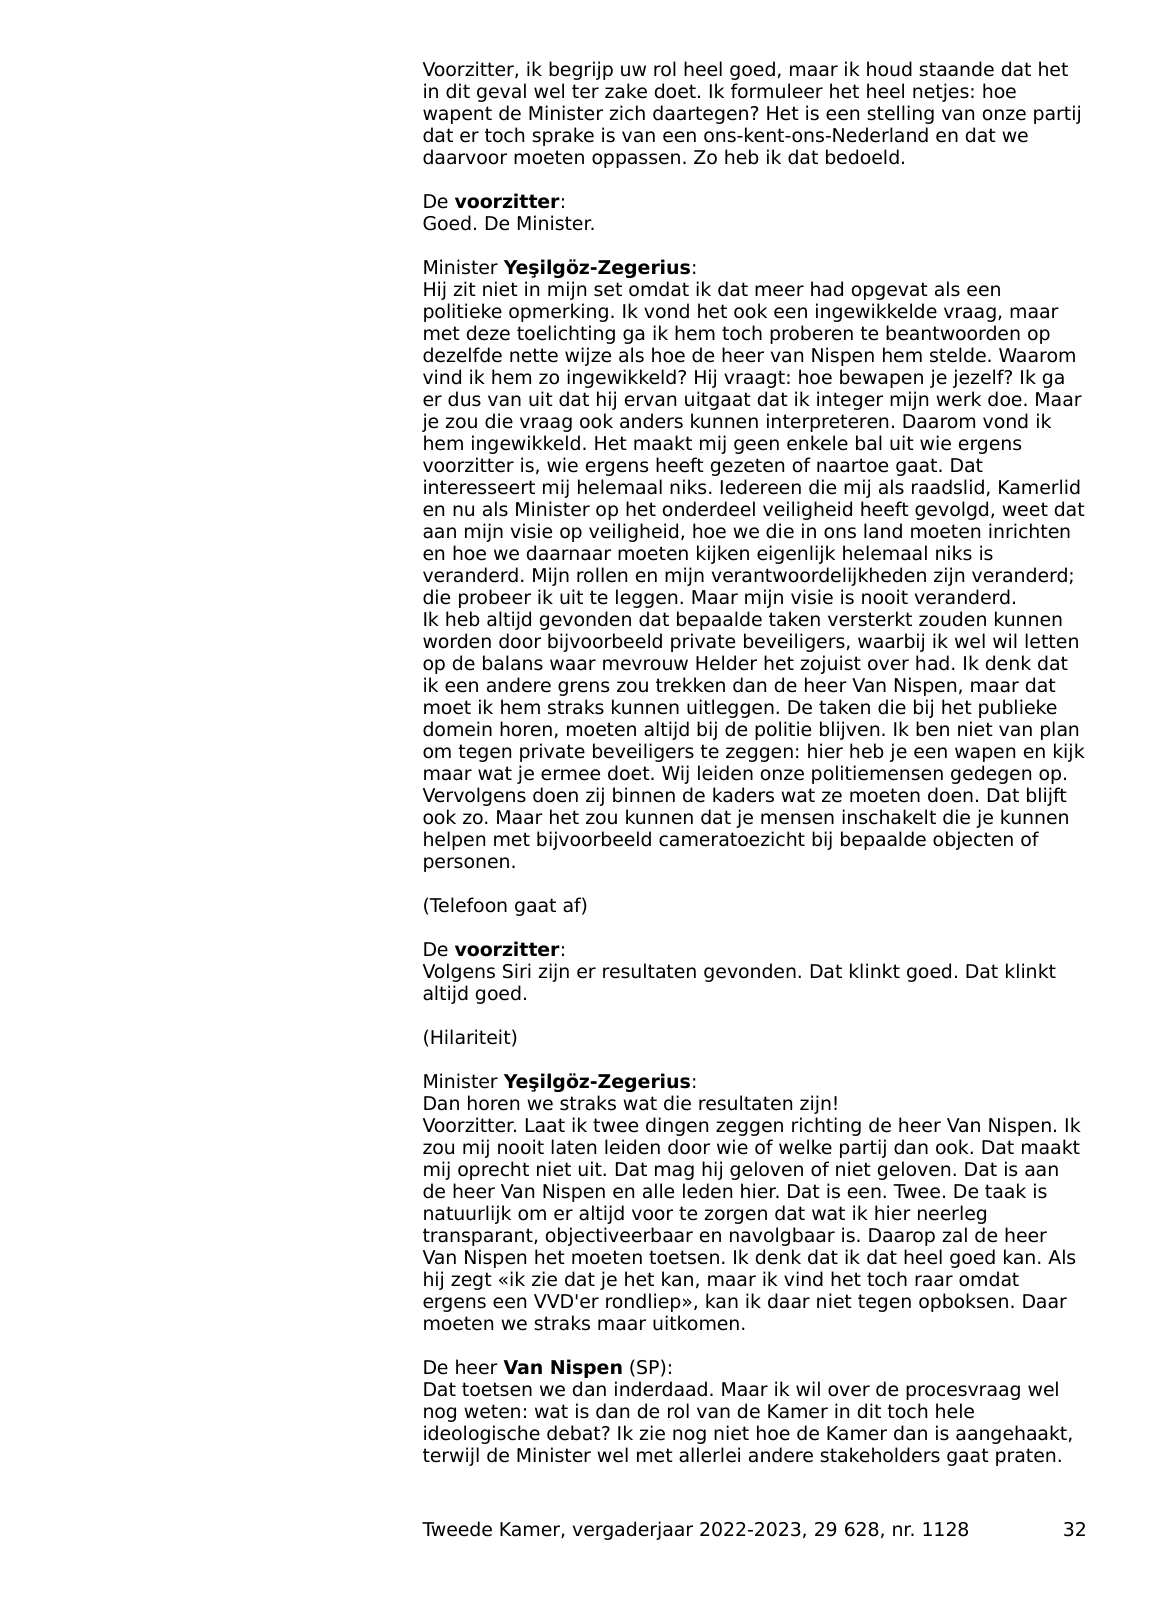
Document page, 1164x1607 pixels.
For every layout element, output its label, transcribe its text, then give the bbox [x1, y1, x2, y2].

text (Telefoon gaat af) [422, 895, 1087, 917]
text Voorzitter, ik begrijp uw rol heel goed, maar ik houd staande dat het in dit geval wel ter zake doet. Ik formuleer het heel netjes: hoe wapent de Minister zich daartegen? Het is een stelling van onze partij dat er toch sprake is van een ons-kent-ons-Nederland en dat we daarvoor moeten oppassen. Zo heb ik dat bedoeld. [422, 59, 1087, 169]
text Dat toetsen we dan inderdaad. Maar ik wil over de procesvraag wel nog weten: wat is dan de rol van de Kamer in dit toch hele ideologische debat? Ik zie nog niet hoe de Kamer dan is aangehaakt, terwijl de Minister wel met allerlei andere stakeholders gaat praten. [422, 1379, 1087, 1467]
text De voorzitter: [422, 939, 1087, 961]
text Minister Yeşilgöz-Zegerius: [422, 1071, 1087, 1093]
text Hij zit niet in mijn set omdat ik dat meer had opgevat als een politieke opmerking. Ik vond het ook een ingewikkelde vraag, maar met deze toelichting ga ik hem toch proberen te beantwoorden op dezelfde nette wijze als hoe de heer van Nispen hem stelde. Waarom vind ik hem zo ingewikkeld? Hij vraagt: hoe bewapen je jezelf? Ik ga er dus van uit dat hij ervan uitgaat dat ik integer mijn werk doe. Maar je zou die vraag ook anders kunnen interpreteren. Daarom vond ik hem ingewikkeld. Het maakt mij geen enkele bal uit wie ergens voorzitter is, wie ergens heeft gezeten of naartoe gaat. Dat interesseert mij helemaal niks. Iedereen die mij als raadslid, Kamerlid en nu als Minister op het onderdeel veiligheid heeft gevolgd, weet dat aan mijn visie op veiligheid, hoe we die in ons land moeten inrichten en hoe we daarnaar moeten kijken eigenlijk helemaal niks is veranderd. Mijn rollen en mijn verantwoordelijkheden zijn veranderd; die probeer ik uit te leggen. Maar mijn visie is nooit veranderd. [422, 279, 1087, 609]
text Ik heb altijd gevonden dat bepaalde taken versterkt zouden kunnen worden door bijvoorbeeld private beveiligers, waarbij ik wel wil letten op de balans waar mevrouw Helder het zojuist over had. Ik denk dat ik een andere grens zou trekken dan de heer Van Nispen, maar dat moet ik hem straks kunnen uitleggen. De taken die bij het publieke domein horen, moeten altijd bij de politie blijven. Ik ben niet van plan om tegen private beveiligers te zeggen: hier heb je een wapen en kijk maar wat je ermee doet. Wij leiden onze politiemensen gedegen op. Vervolgens doen zij binnen de kaders wat ze moeten doen. Dat blijft ook zo. Maar het zou kunnen dat je mensen inschakelt die je kunnen helpen met bijvoorbeeld cameratoezicht bij bepaalde objecten of personen. [422, 609, 1087, 873]
text De heer Van Nispen (SP): [422, 1357, 1087, 1379]
text (Hilariteit) [422, 1027, 1087, 1049]
text Minister Yeşilgöz-Zegerius: [422, 257, 1087, 279]
text Voorzitter. Laat ik twee dingen zeggen richting de heer Van Nispen. Ik zou mij nooit laten leiden door wie of welke partij dan ook. Dat maakt mij oprecht niet uit. Dat mag hij geloven of niet geloven. Dat is aan de heer Van Nispen en alle leden hier. Dat is een. Twee. De taak is natuurlijk om er altijd voor te zorgen dat wat ik hier neerleg transparant, objectiveerbaar en navolgbaar is. Daarop zal de heer Van Nispen het moeten toetsen. Ik denk dat ik dat heel goed kan. Als hij zegt «ik zie dat je het kan, maar ik vind het toch raar omdat ergens een VVD'er rondliep», kan ik daar niet tegen opboksen. Daar moeten we straks maar uitkomen. [422, 1115, 1087, 1335]
text Volgens Siri zijn er resultaten gevonden. Dat klinkt goed. Dat klinkt altijd goed. [422, 961, 1087, 1005]
text Dan horen we straks wat die resultaten zijn! [422, 1093, 1087, 1115]
text De voorzitter: [422, 191, 1087, 213]
text Goed. De Minister. [422, 213, 1087, 235]
